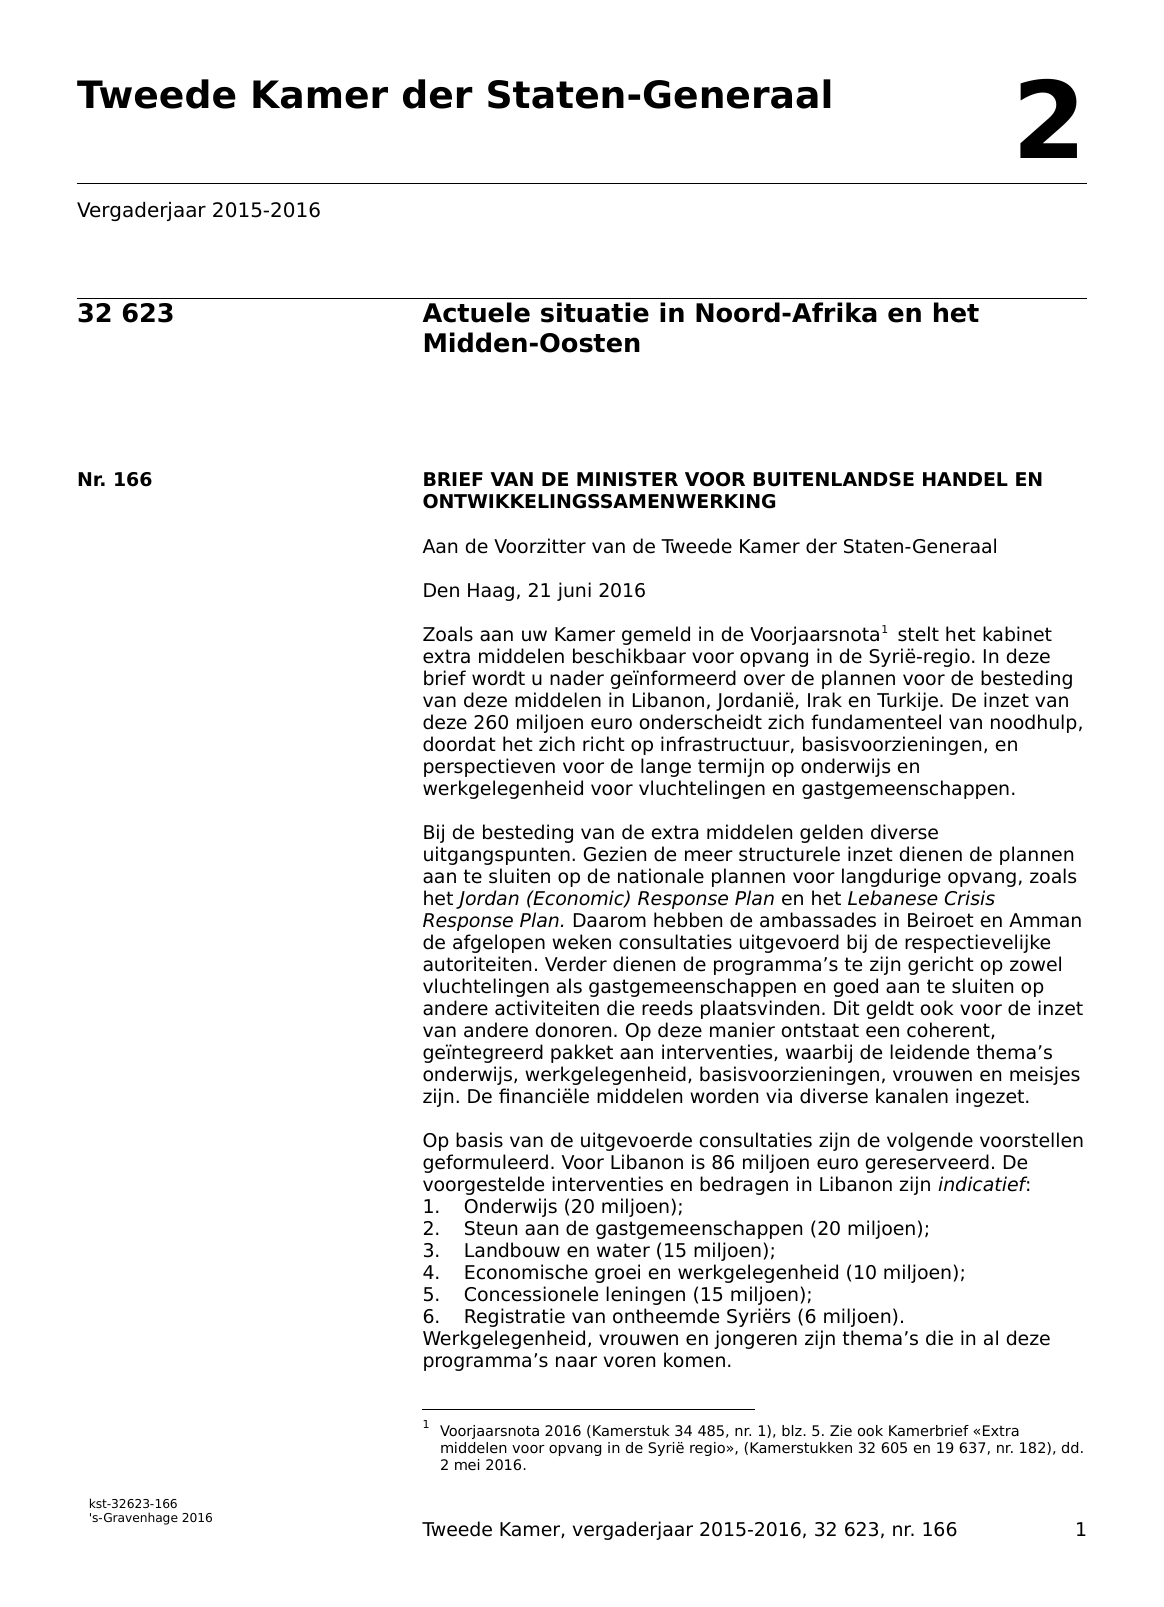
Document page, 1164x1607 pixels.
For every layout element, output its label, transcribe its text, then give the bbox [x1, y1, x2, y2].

text 1. Onderwijs (20 miljoen); [422, 1196, 1087, 1218]
text Voorjaarsnota 2016 (Kamerstuk 34 485, nr. 1), blz. 5. Zie ook Kamerbrief «Extra middelen voor opvang in de Syrië regio», (Kamerstukken 32 605 en 19 637, nr. 182), dd. 2 mei 2016. [422, 1418, 1087, 1474]
subtitle 32 623 Actuele situatie in Noord-Afrika en het Midden-Oosten [77, 299, 1087, 358]
text 3. Landbouw en water (15 miljoen); [422, 1240, 1087, 1262]
text Zoals aan uw Kamer gemeld in de Voorjaarsnota stelt het kabinet extra middelen beschikbaar voor opvang in de Syrië-regio. In deze brief wordt u nader geïnformeerd over de plannen voor de besteding van deze middelen in Libanon, Jordanië, Irak en Turkije. De inzet van deze 260 miljoen euro onderscheidt zich fundamenteel van noodhulp, doordat het zich richt op infrastructuur, basisvoorzieningen, en perspectieven voor de lange termijn op onderwijs en werkgelegenheid voor vluchtelingen en gastgemeenschappen. [422, 624, 1087, 800]
table_cell Vergaderjaar 2015-2016 [77, 184, 1087, 298]
text Op basis van de uitgevoerde consultaties zijn de volgende voorstellen geformuleerd. Voor Libanon is 86 miljoen euro gereserveerd. De voorgestelde interventies en bedragen in Libanon zijn indicatief: [422, 1130, 1087, 1196]
text Den Haag, 21 juni 2016 [422, 580, 1087, 602]
text kst-32623-166 [88, 1497, 323, 1511]
text 4. Economische groei en werkgelegenheid (10 miljoen); [422, 1262, 1087, 1284]
text Aan de Voorzitter van de Tweede Kamer der Staten-Generaal [422, 536, 1087, 557]
text 5. Concessionele leningen (15 miljoen); [422, 1284, 1087, 1306]
text 's-Gravenhage 2016 [88, 1511, 323, 1525]
table_header 2 [886, 59, 1087, 183]
text Bij de besteding van de extra middelen gelden diverse uitgangspunten. Gezien de meer structurele inzet dienen de plannen aan te sluiten op de nationale plannen voor langdurige opvang, zoals het Jordan (Economic) Response Plan en het Lebanese Crisis Response Plan. Daarom hebben de ambassades in Beiroet en Amman de afgelopen weken consultaties uitgevoerd bij de respectievelijke autoriteiten. Verder dienen de programma’s te zijn gericht op zowel vluchtelingen als gastgemeenschappen en goed aan te sluiten op andere activiteiten die reeds plaatsvinden. Dit geldt ook voor de inzet van andere donoren. Op deze manier ontstaat een coherent, geïntegreerd pakket aan interventies, waarbij de leidende thema’s onderwijs, werkgelegenheid, basisvoorzieningen, vrouwen en meisjes zijn. De financiële middelen worden via diverse kanalen ingezet. [422, 822, 1087, 1108]
table_header Tweede Kamer der Staten-Generaal [77, 59, 886, 183]
text 2. Steun aan de gastgemeenschappen (20 miljoen); [422, 1218, 1087, 1240]
text 6. Registratie van ontheemde Syriërs (6 miljoen). [422, 1306, 1087, 1328]
subtitle Nr. 166 BRIEF VAN DE MINISTER VOOR BUITENLANDSE HANDEL EN ONTWIKKELINGSSAMENWERKING [77, 469, 1087, 513]
text Werkgelegenheid, vrouwen en jongeren zijn thema’s die in al deze programma’s naar voren komen. [422, 1328, 1087, 1372]
